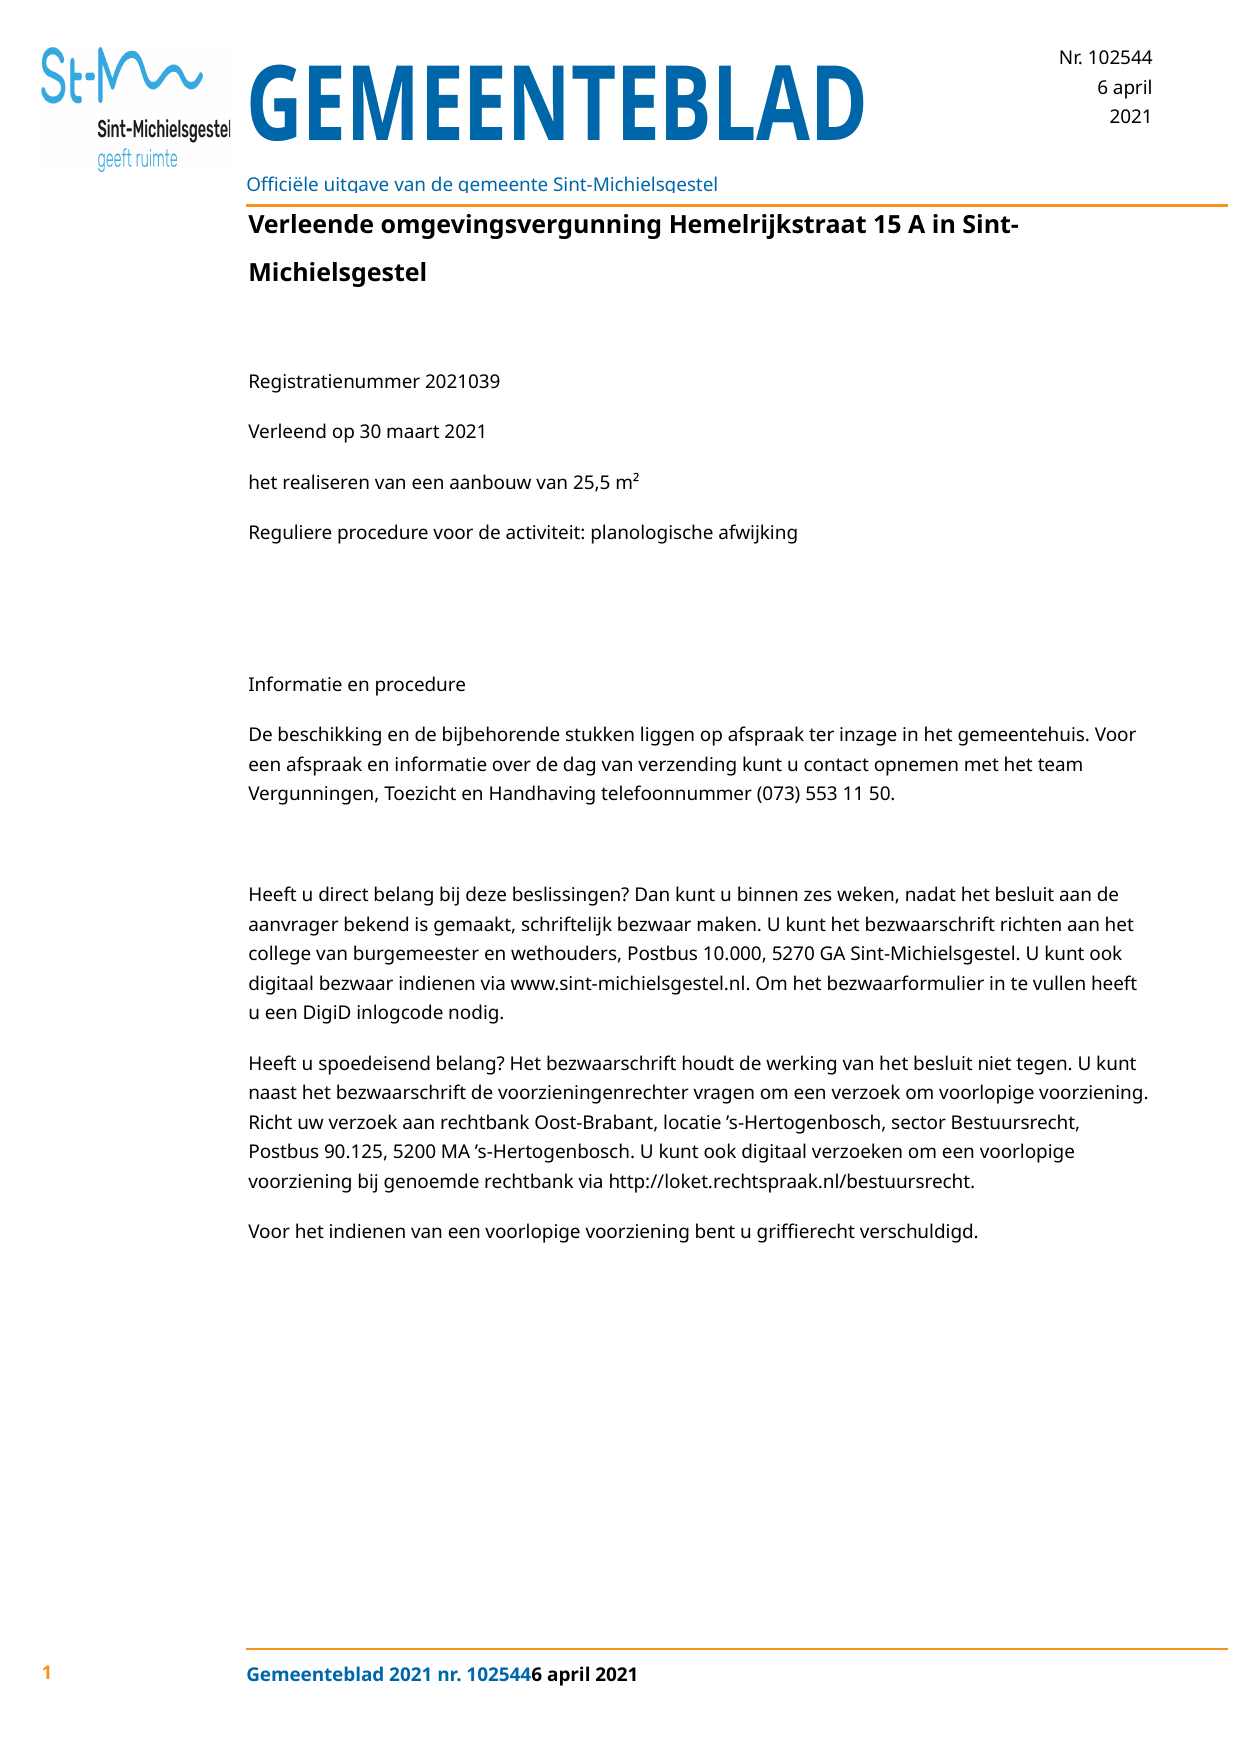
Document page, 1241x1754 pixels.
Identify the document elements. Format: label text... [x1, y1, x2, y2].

text Registratienummer 2021039 [248, 368, 1152, 394]
text De beschikking en de bijbehorende stukken liggen op afspraak ter inzage in het gemeentehuis. Voor een afspraak en informatie over de dag van verzending kunt u contact opnemen met het team Vergunningen, Toezicht en Handhaving telefoonnummer (073) 553 11 50. [248, 721, 1152, 806]
text Verleend op 30 maart 2021 [248, 419, 1152, 444]
picture [41, 47, 231, 172]
text Heeft u spoedeisend belang? Het bezwaarschrift houdt de werking van het besluit niet tegen. U kunt naast het bezwaarschrift de voorzieningenrechter vragen om een verzoek om voorlopige voorziening. Richt uw verzoek aan rechtbank Oost-Brabant, locatie ’s-Hertogenbosch, sector Bestuursrecht, Postbus 90.125, 5200 MA ’s-Hertogenbosch. U kunt ook digitaal verzoeken om een voorlopige voorziening bij genoemde rechtbank via http://loket.rechtspraak.nl/bestuursrecht. [248, 1050, 1152, 1194]
text Verleende omgevingsvergunning Hemelrijkstraat 15 A in Sint-Michielsgestel [248, 207, 1152, 288]
text Heeft u direct belang bij deze beslissingen? Dan kunt u binnen zes weken, nadat het besluit aan de aanvrager bekend is gemaakt, schriftelijk bezwaar maken. U kunt het bezwaarschrift richten aan het college van burgemeester en wethouders, Postbus 10.000, 5270 GA Sint-Michielsgestel. U kunt ook digitaal bezwaar indienen via www.sint-michielsgestel.nl. Om het bezwaarformulier in te vullen heeft u een DigiD inlogcode nodig. [248, 881, 1152, 1025]
text Informatie en procedure [248, 671, 1152, 697]
text Reguliere procedure voor de activiteit: planologische afwijking [248, 519, 1152, 545]
text Voor het indienen van een voorlopige voorziening bent u griffierecht verschuldigd. [248, 1219, 1152, 1244]
text het realiseren van een aanbouw van 25,5 m² [248, 469, 1152, 495]
